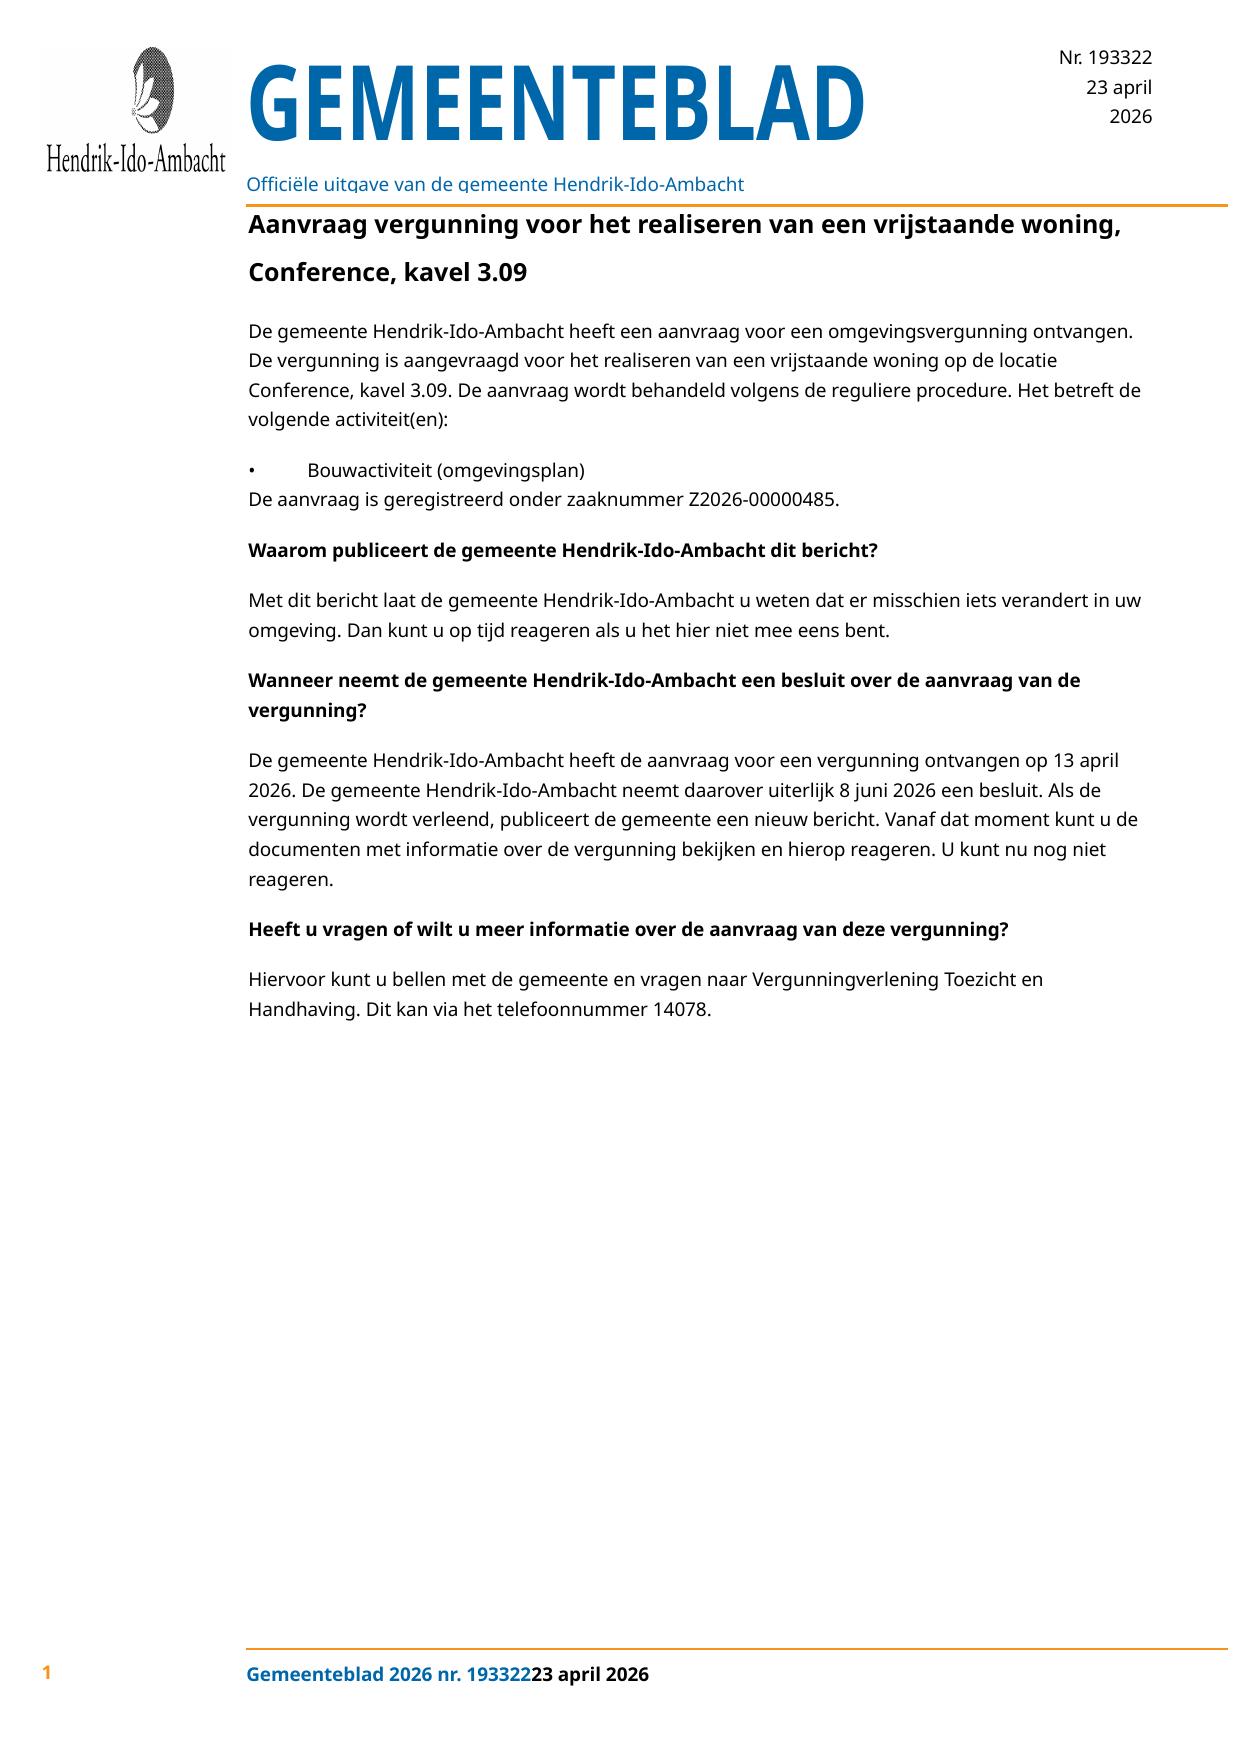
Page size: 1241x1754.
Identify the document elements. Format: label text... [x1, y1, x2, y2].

text Heeft u vragen of wilt u meer informatie over de aanvraag van deze vergunning? [248, 916, 1152, 942]
text Aanvraag vergunning voor het realiseren van een vrijstaande woning, Conference, kavel 3.09 [248, 207, 1152, 288]
text Met dit bericht laat de gemeente Hendrik-Ido-Ambacht u weten dat er misschien iets verandert in uw omgeving. Dan kunt u op tijd reageren als u het hier niet mee eens bent. [248, 587, 1152, 643]
text Wanneer neemt de gemeente Hendrik-Ido-Ambacht een besluit over de aanvraag van de vergunning? [248, 667, 1152, 723]
list Bouwactiviteit (omgevingsplan) [248, 457, 1152, 483]
text Hiervoor kunt u bellen met de gemeente en vragen naar Vergunningverlening Toezicht en Handhaving. Dit kan via het telefoonnummer 14078. [248, 967, 1152, 1022]
text De aanvraag is geregistreerd onder zaaknummer Z2026-00000485. [248, 487, 1152, 512]
picture [41, 47, 231, 172]
text Waarom publiceert de gemeente Hendrik-Ido-Ambacht dit bericht? [248, 537, 1152, 563]
text De gemeente Hendrik-Ido-Ambacht heeft een aanvraag voor een omgevingsvergunning ontvangen. De vergunning is aangevraagd voor het realiseren van een vrijstaande woning op de locatie Conference, kavel 3.09. De aanvraag wordt behandeld volgens de reguliere procedure. Het betreft de volgende activiteit(en): [248, 318, 1152, 432]
text De gemeente Hendrik-Ido-Ambacht heeft de aanvraag voor een vergunning ontvangen op 13 april 2026. De gemeente Hendrik-Ido-Ambacht neemt daarover uiterlijk 8 juni 2026 een besluit. Als de vergunning wordt verleend, publiceert de gemeente een nieuw bericht. Vanaf dat moment kunt u de documenten met informatie over de vergunning bekijken en hierop reageren. U kunt nu nog niet reageren. [248, 747, 1152, 892]
